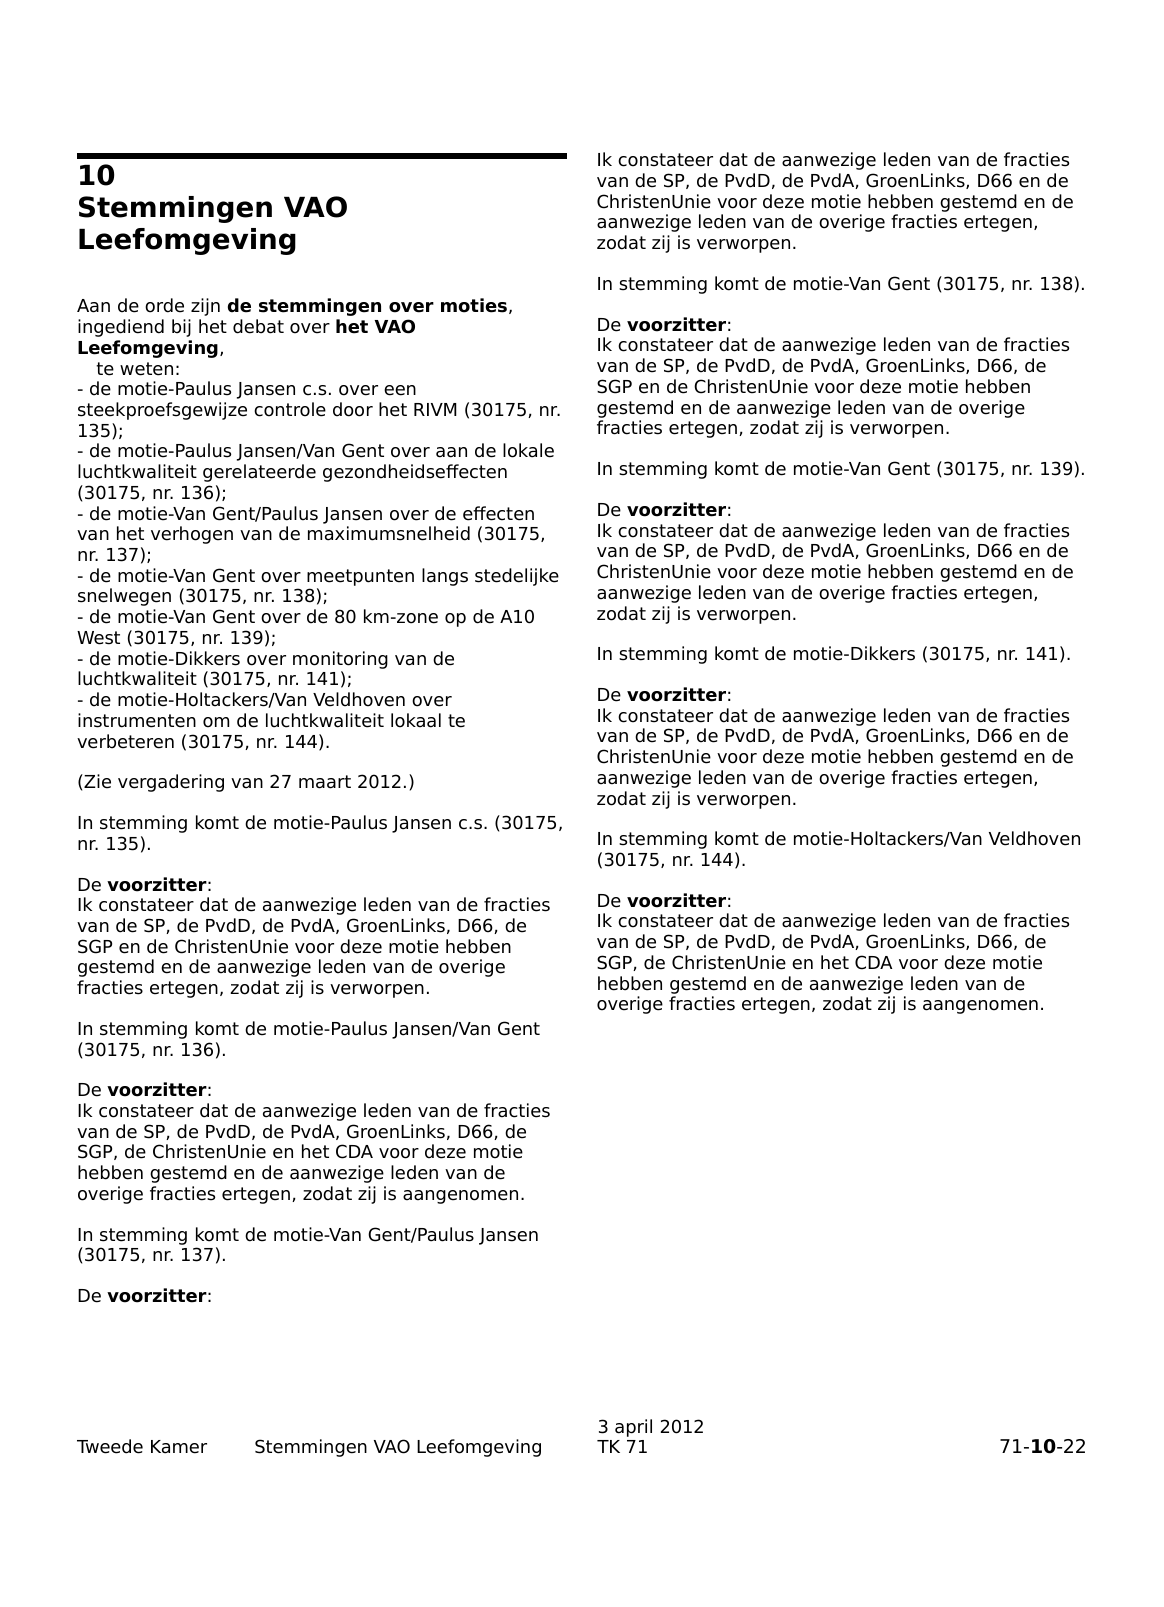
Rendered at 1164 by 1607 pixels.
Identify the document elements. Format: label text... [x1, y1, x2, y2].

text - de motie-Paulus Jansen/Van Gent over aan de lokale luchtkwaliteit gerelateerde gezondheidseffecten (30175, nr. 136); [77, 441, 567, 503]
title 10 Stemmingen VAO Leefomgeving [77, 159, 567, 256]
text De voorzitter: [77, 874, 567, 895]
text In stemming komt de motie-Van Gent (30175, nr. 139). [596, 459, 1087, 480]
text Ik constateer dat de aanwezige leden van de fracties van de SP, de PvdD, de PvdA, GroenLinks, D66 en de ChristenUnie voor deze motie hebben gestemd en de aanwezige leden van de overige fracties ertegen, zodat zij is verworpen. [596, 520, 1087, 624]
text Ik constateer dat de aanwezige leden van de fracties van de SP, de PvdD, de PvdA, GroenLinks, D66 en de ChristenUnie voor deze motie hebben gestemd en de aanwezige leden van de overige fracties ertegen, zodat zij is verworpen. [596, 706, 1087, 809]
text - de motie-Van Gent over de 80 km-zone op de A10 West (30175, nr. 139); [77, 607, 567, 648]
text In stemming komt de motie-Paulus Jansen c.s. (30175, nr. 135). [77, 813, 567, 854]
text Ik constateer dat de aanwezige leden van de fracties van de SP, de PvdD, de PvdA, GroenLinks, D66 en de ChristenUnie voor deze motie hebben gestemd en de aanwezige leden van de overige fracties ertegen, zodat zij is verworpen. [596, 150, 1087, 254]
text De voorzitter: [77, 1286, 567, 1307]
text (Zie vergadering van 27 maart 2012.) [77, 772, 567, 793]
text te weten: [77, 358, 567, 379]
text - de motie-Van Gent over meetpunten langs stedelijke snelwegen (30175, nr. 138); [77, 566, 567, 607]
text De voorzitter: [596, 314, 1087, 335]
text De voorzitter: [596, 500, 1087, 520]
text In stemming komt de motie-Paulus Jansen/Van Gent (30175, nr. 136). [77, 1019, 567, 1060]
text In stemming komt de motie-Holtackers/Van Veldhoven (30175, nr. 144). [596, 829, 1087, 871]
text Aan de orde zijn de stemmingen over moties, ingediend bij het debat over het VAO Leefomgeving, [77, 296, 567, 358]
text In stemming komt de motie-Van Gent (30175, nr. 138). [596, 274, 1087, 294]
text Ik constateer dat de aanwezige leden van de fracties van de SP, de PvdD, de PvdA, GroenLinks, D66, de SGP en de ChristenUnie voor deze motie hebben gestemd en de aanwezige leden van de overige fracties ertegen, zodat zij is verworpen. [596, 335, 1087, 439]
text De voorzitter: [596, 685, 1087, 706]
text - de motie-Paulus Jansen c.s. over een steekproefsgewijze controle door het RIVM (30175, nr. 135); [77, 379, 567, 441]
text In stemming komt de motie-Dikkers (30175, nr. 141). [596, 644, 1087, 665]
text - de motie-Holtackers/Van Veldhoven over instrumenten om de luchtkwaliteit lokaal te verbeteren (30175, nr. 144). [77, 690, 567, 752]
text Ik constateer dat de aanwezige leden van de fracties van de SP, de PvdD, de PvdA, GroenLinks, D66, de SGP en de ChristenUnie voor deze motie hebben gestemd en de aanwezige leden van de overige fracties ertegen, zodat zij is verworpen. [77, 895, 567, 999]
text De voorzitter: [596, 891, 1087, 911]
text - de motie-Dikkers over monitoring van de luchtkwaliteit (30175, nr. 141); [77, 648, 567, 690]
text De voorzitter: [77, 1080, 567, 1101]
text In stemming komt de motie-Van Gent/Paulus Jansen (30175, nr. 137). [77, 1224, 567, 1266]
text - de motie-Van Gent/Paulus Jansen over de effecten van het verhogen van de maximumsnelheid (30175, nr. 137); [77, 503, 567, 566]
text Ik constateer dat de aanwezige leden van de fracties van de SP, de PvdD, de PvdA, GroenLinks, D66, de SGP, de ChristenUnie en het CDA voor deze motie hebben gestemd en de aanwezige leden van de overige fracties ertegen, zodat zij is aangenomen. [77, 1101, 567, 1204]
text Ik constateer dat de aanwezige leden van de fracties van de SP, de PvdD, de PvdA, GroenLinks, D66, de SGP, de ChristenUnie en het CDA voor deze motie hebben gestemd en de aanwezige leden van de overige fracties ertegen, zodat zij is aangenomen. [596, 911, 1087, 1015]
